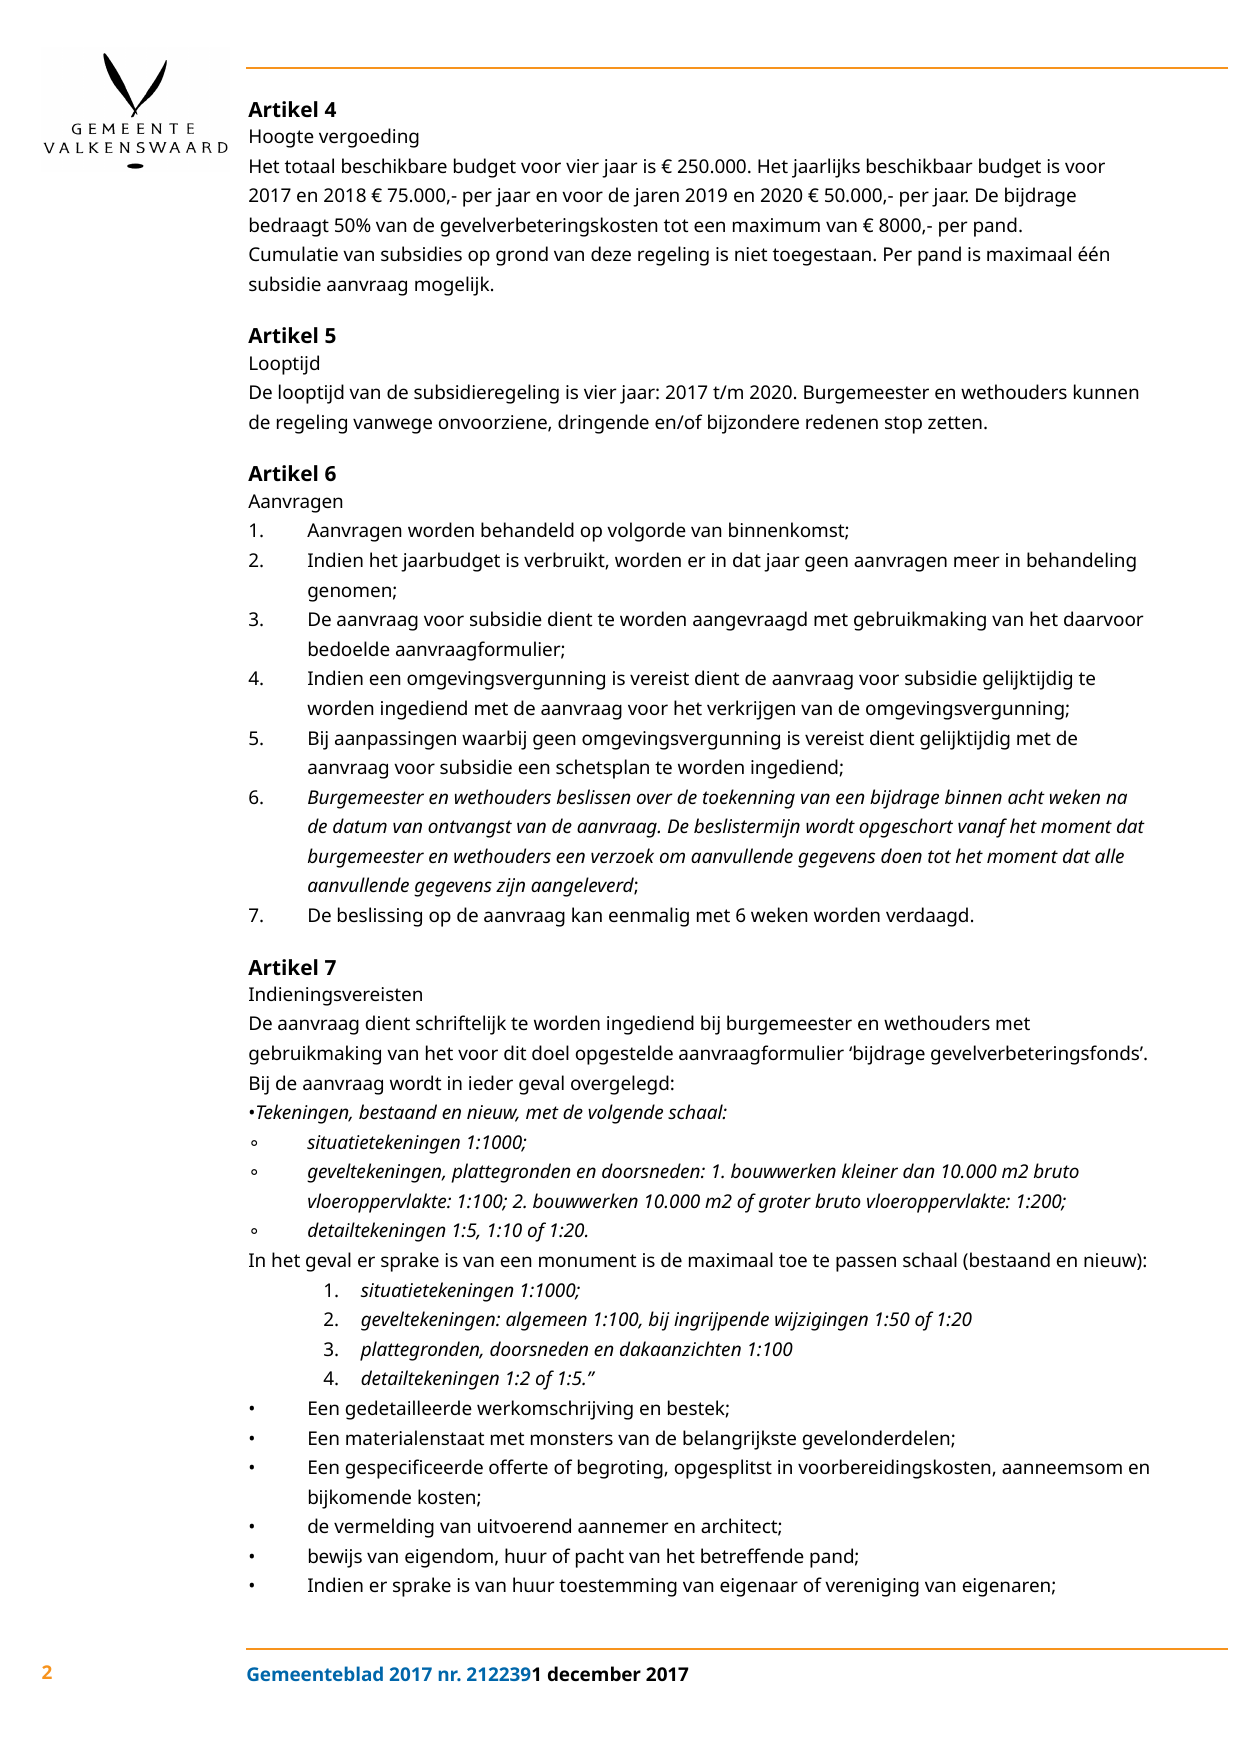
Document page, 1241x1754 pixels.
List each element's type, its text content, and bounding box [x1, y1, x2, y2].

list Een materialenstaat met monsters van de belangrijkste gevelonderdelen; [248, 1425, 1152, 1451]
text Artikel 7 [248, 953, 1152, 981]
text De aanvraag dient schriftelijk te worden ingediend bij burgemeester en wethouders met gebruikmaking van het voor dit doel opgestelde aanvraagformulier ‘bijdrage gevelverbeteringsfonds’. Bij de aanvraag wordt in ieder geval overgelegd: [248, 1011, 1152, 1096]
list Indien er sprake is van huur toestemming van eigenaar of vereniging van eigenaren; [248, 1573, 1152, 1598]
list plattegronden, doorsneden en dakaanzichten 1:100 [323, 1336, 1152, 1362]
text Artikel 5 [248, 322, 1152, 350]
list Indien het jaarbudget is verbruikt, worden er in dat jaar geen aanvragen meer in behandeling genomen; [248, 547, 1152, 602]
list Een gespecificeerde offerte of begroting, opgesplitst in voorbereidingskosten, aanneemsom en bijkomende kosten; [248, 1454, 1152, 1510]
list Indien een omgevingsvergunning is vereist dient de aanvraag voor subsidie gelijktijdig te worden ingediend met de aanvraag voor het verkrijgen van de omgevingsvergunning; [248, 666, 1152, 721]
text Indieningsvereisten [248, 981, 1152, 1007]
text Looptijd [248, 350, 1152, 376]
text Aanvragen [248, 488, 1152, 514]
list detailtekeningen 1:2 of 1:5.” [323, 1366, 1152, 1391]
text In het geval er sprake is van een monument is de maximaal toe te passen schaal (bestaand en nieuw): [248, 1247, 1152, 1273]
list situatietekeningen 1:1000; [248, 1129, 1152, 1155]
list geveltekeningen, plattegronden en doorsneden: 1. bouwwerken kleiner dan 10.000 m2 bruto vloeroppervlakte: 1:100; 2. bouwwerken 10.000 m2 of groter bruto vloeroppervlakte: 1:200; [248, 1158, 1152, 1214]
list De beslissing op de aanvraag kan eenmalig met 6 weken worden verdaagd. [248, 902, 1152, 928]
list Aanvragen worden behandeld op volgorde van binnenkomst; [248, 518, 1152, 543]
list De aanvraag voor subsidie dient te worden aangevraagd met gebruikmaking van het daarvoor bedoelde aanvraagformulier; [248, 606, 1152, 662]
list Burgemeester en wethouders beslissen over de toekenning van een bijdrage binnen acht weken na de datum van ontvangst van de aanvraag. De beslistermijn wordt opgeschort vanaf het moment dat burgemeester en wethouders een verzoek om aanvullende gegevens doen tot het moment dat alle aanvullende gegevens zijn aangeleverd; [248, 784, 1152, 898]
text Artikel 4 [248, 95, 1152, 123]
list situatietekeningen 1:1000; [323, 1277, 1152, 1303]
list Bij aanpassingen waarbij geen omgevingsvergunning is vereist dient gelijktijdig met de aanvraag voor subsidie een schetsplan te worden ingediend; [248, 725, 1152, 780]
text Artikel 6 [248, 459, 1152, 488]
text De looptijd van de subsidieregeling is vier jaar: 2017 t/m 2020. Burgemeester en wethouders kunnen de regeling vanwege onvoorziene, dringende en/of bijzondere redenen stop zetten. [248, 379, 1152, 435]
list Een gedetailleerde werkomschrijving en bestek; [248, 1395, 1152, 1421]
list detailtekeningen 1:5, 1:10 of 1:20. [248, 1218, 1152, 1243]
picture [41, 47, 231, 172]
text Hoogte vergoeding [248, 123, 1152, 149]
text •Tekeningen, bestaand en nieuw, met de volgende schaal: [248, 1099, 1152, 1125]
list bewijs van eigendom, huur of pacht van het betreffende pand; [248, 1543, 1152, 1569]
list de vermelding van uitvoerend aannemer en architect; [248, 1513, 1152, 1539]
text Cumulatie van subsidies op grond van deze regeling is niet toegestaan. Per pand is maximaal één subsidie aanvraag mogelijk. [248, 242, 1152, 297]
list geveltekeningen: algemeen 1:100, bij ingrijpende wijzigingen 1:50 of 1:20 [323, 1306, 1152, 1332]
text Het totaal beschikbare budget voor vier jaar is € 250.000. Het jaarlijks beschikbaar budget is voor 2017 en 2018 € 75.000,- per jaar en voor de jaren 2019 en 2020 € 50.000,- per jaar. De bijdrage bedraagt 50% van de gevelverbeteringskosten tot een maximum van € 8000,- per pand. [248, 153, 1152, 238]
